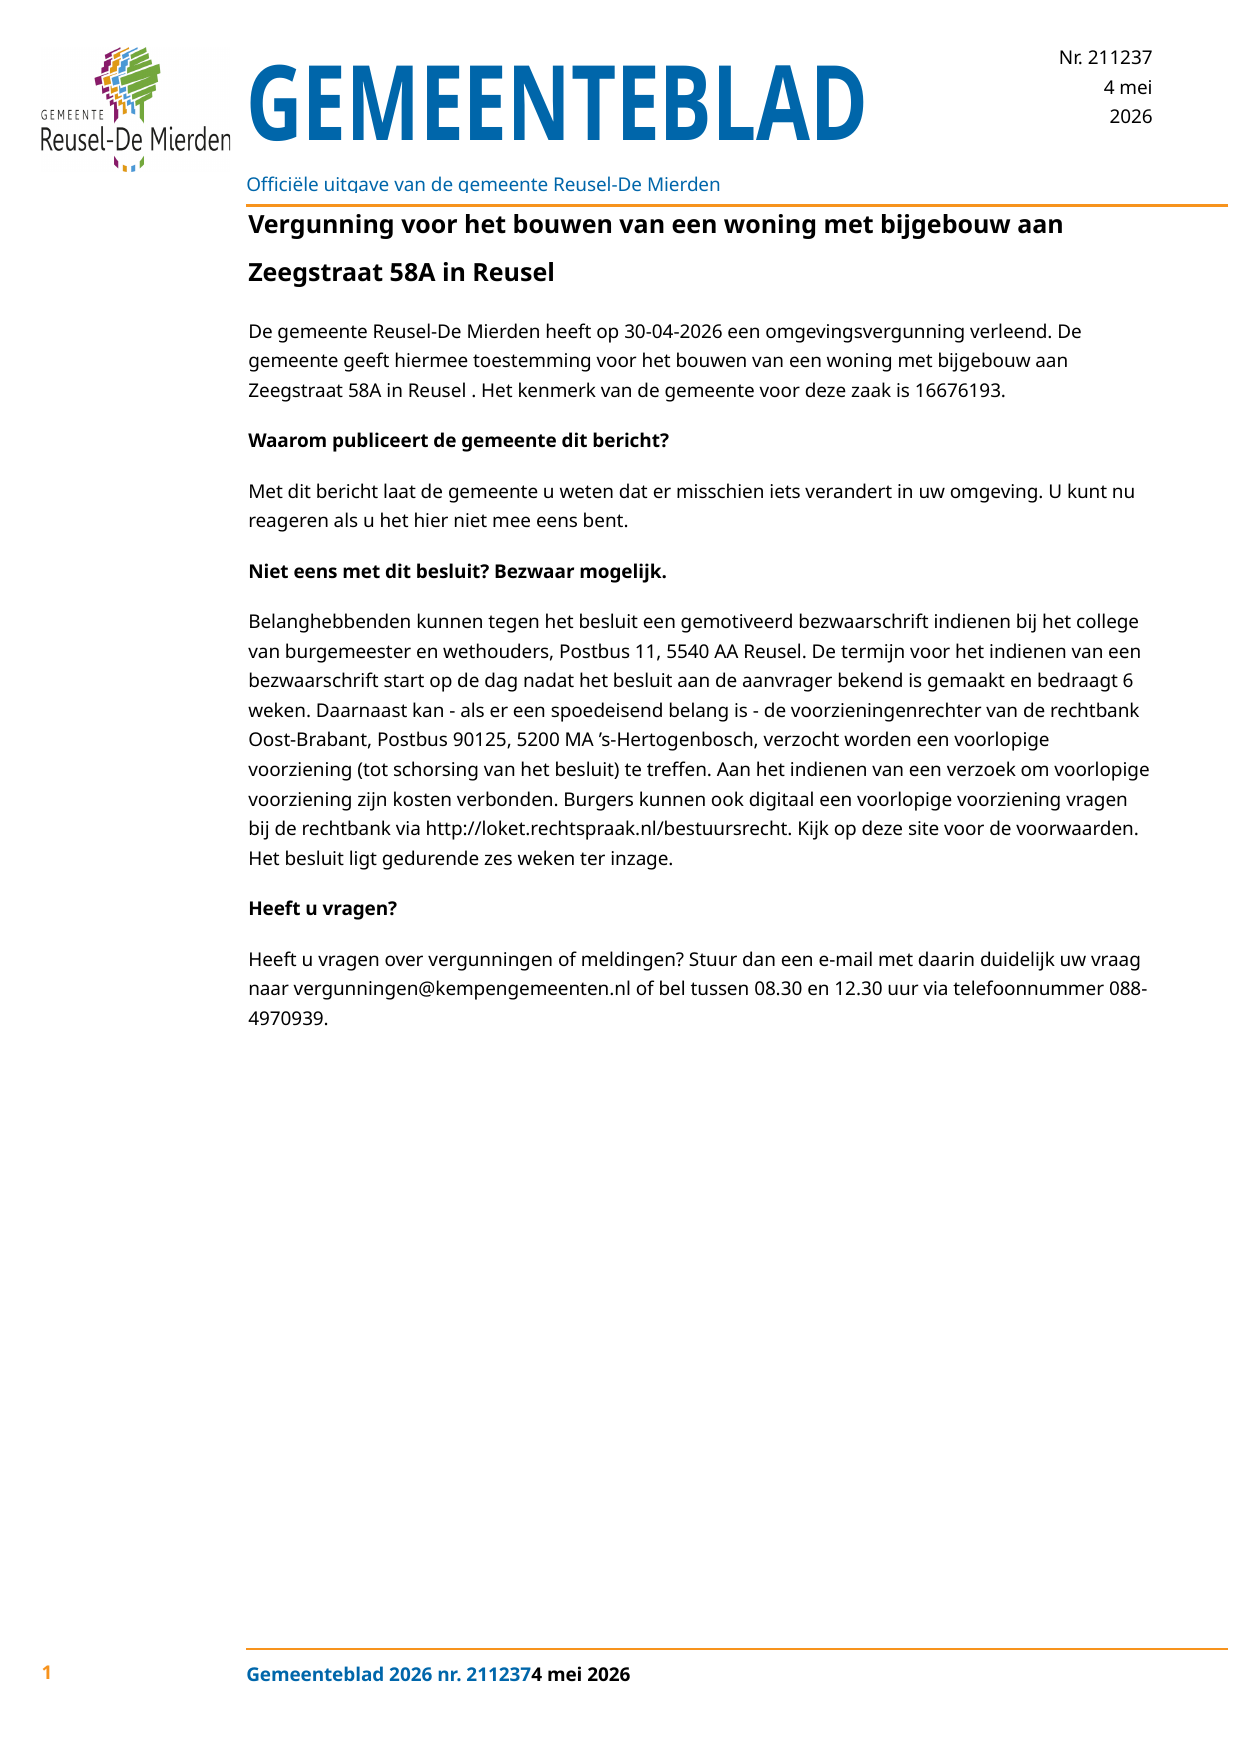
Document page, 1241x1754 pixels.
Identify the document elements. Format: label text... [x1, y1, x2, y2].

text Niet eens met dit besluit? Bezwaar mogelijk. [248, 558, 1152, 584]
picture [41, 47, 231, 172]
text De gemeente Reusel-De Mierden heeft op 30-04-2026 een omgevingsvergunning verleend. De gemeente geeft hiermee toestemming voor het bouwen van een woning met bijgebouw aan Zeegstraat 58A in Reusel . Het kenmerk van de gemeente voor deze zaak is 16676193. [248, 318, 1152, 403]
text Heeft u vragen? [248, 895, 1152, 921]
text Belanghebbenden kunnen tegen het besluit een gemotiveerd bezwaarschrift indienen bij het college van burgemeester en wethouders, Postbus 11, 5540 AA Reusel. De termijn voor het indienen van een bezwaarschrift start op de dag nadat het besluit aan de aanvrager bekend is gemaakt en bedraagt 6 weken. Daarnaast kan - als er een spoedeisend belang is - de voorzieningenrechter van de rechtbank Oost-Brabant, Postbus 90125, 5200 MA ’s-Hertogenbosch, verzocht worden een voorlopige voorziening (tot schorsing van het besluit) te treffen. Aan het indienen van een verzoek om voorlopige voorziening zijn kosten verbonden. Burgers kunnen ook digitaal een voorlopige voorziening vragen bij de rechtbank via http://loket.rechtspraak.nl/bestuursrecht. Kijk op deze site voor de voorwaarden. Het besluit ligt gedurende zes weken ter inzage. [248, 608, 1152, 871]
text Met dit bericht laat de gemeente u weten dat er misschien iets verandert in uw omgeving. U kunt nu reageren als u het hier niet mee eens bent. [248, 478, 1152, 533]
text Heeft u vragen over vergunningen of meldingen? Stuur dan een e-mail met daarin duidelijk uw vraag naar vergunningen@kempengemeenten.nl of bel tussen 08.30 en 12.30 uur via telefoonnummer 088-4970939. [248, 946, 1152, 1031]
text Vergunning voor het bouwen van een woning met bijgebouw aan Zeegstraat 58A in Reusel [248, 207, 1152, 288]
text Waarom publiceert de gemeente dit bericht? [248, 427, 1152, 453]
